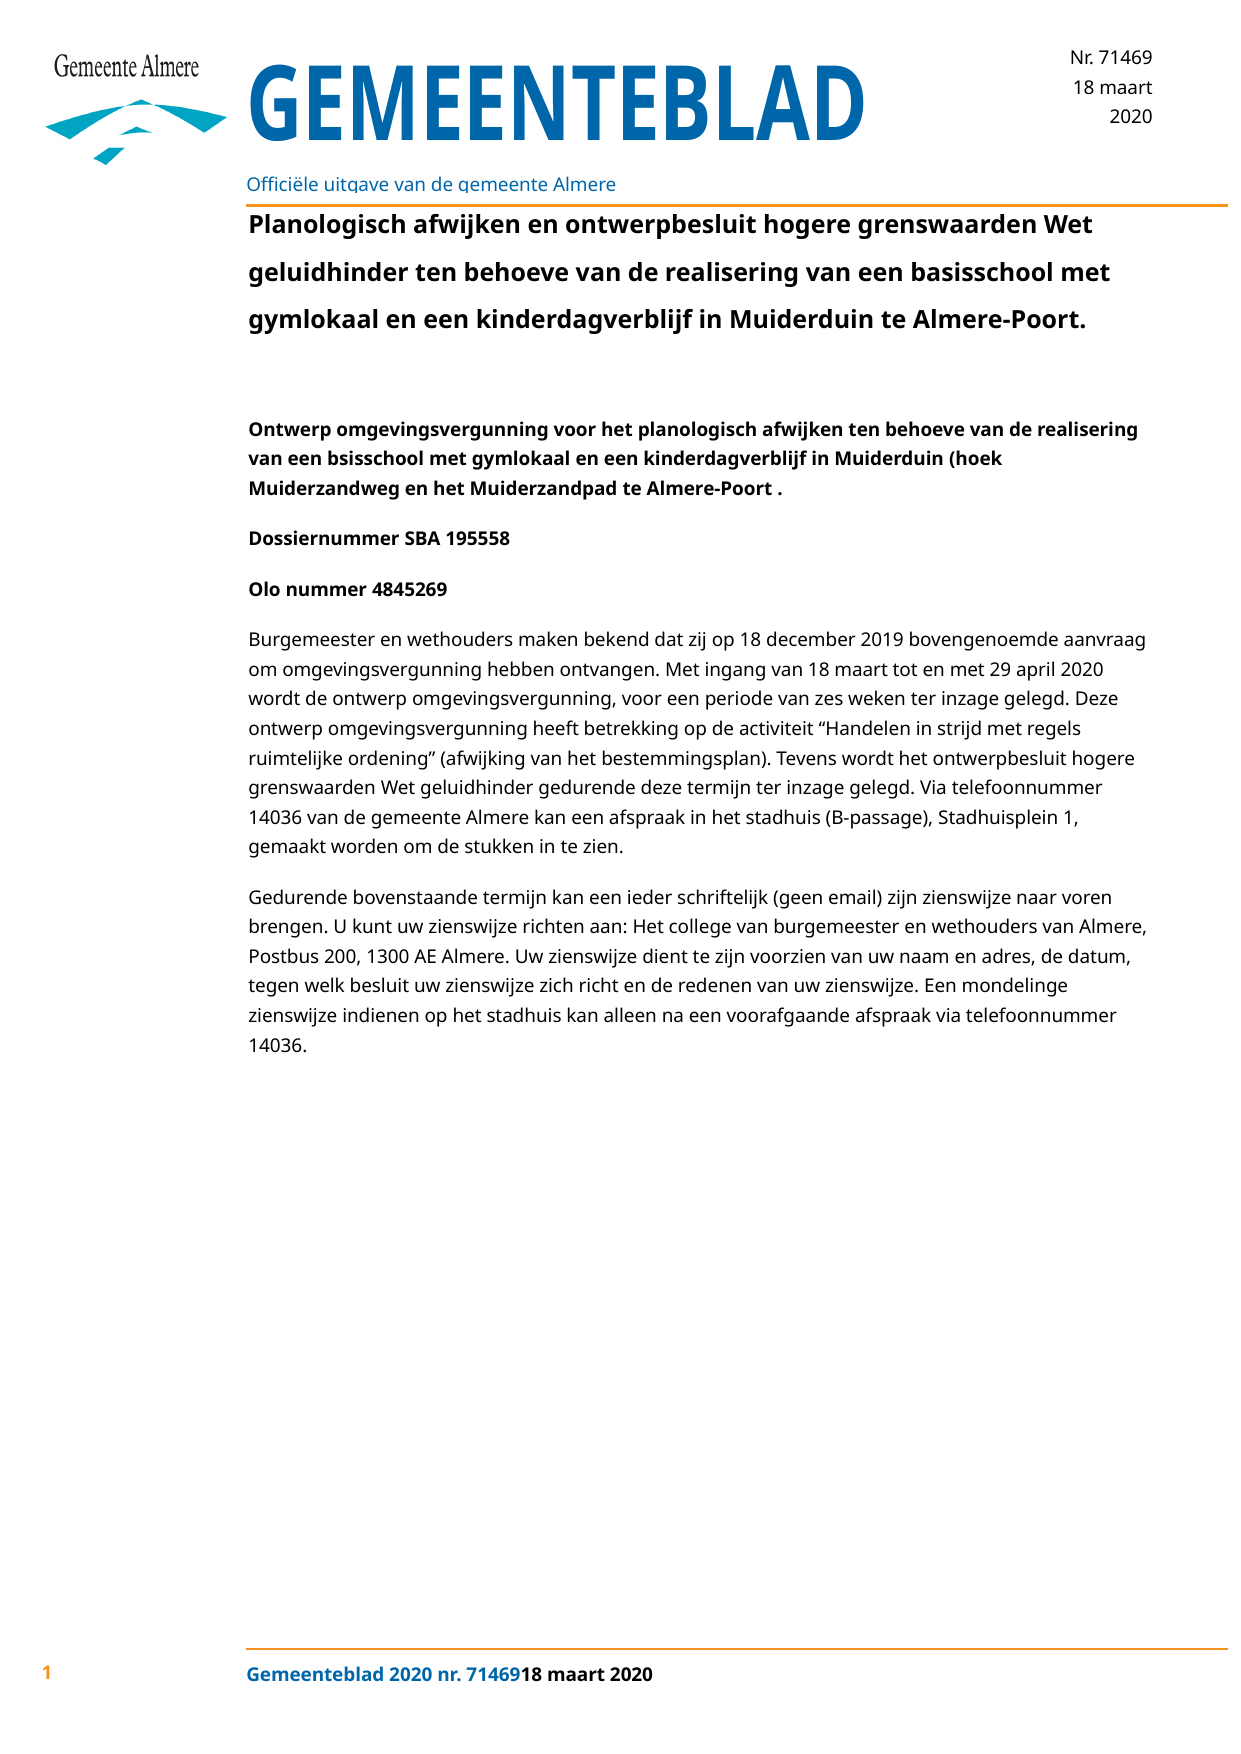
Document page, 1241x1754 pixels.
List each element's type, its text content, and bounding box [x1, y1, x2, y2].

text Burgemeester en wethouders maken bekend dat zij op 18 december 2019 bovengenoemde aanvraag om omgevingsvergunning hebben ontvangen. Met ingang van 18 maart tot en met 29 april 2020 wordt de ontwerp omgevingsvergunning, voor een periode van zes weken ter inzage gelegd. Deze ontwerp omgevingsvergunning heeft betrekking op de activiteit “Handelen in strijd met regels ruimtelijke ordening” (afwijking van het bestemmingsplan). Tevens wordt het ontwerpbesluit hogere grenswaarden Wet geluidhinder gedurende deze termijn ter inzage gelegd. Via telefoonnummer 14036 van de gemeente Almere kan een afspraak in het stadhuis (B-passage), Stadhuisplein 1, gemaakt worden om de stukken in te zien. [248, 626, 1152, 859]
text Dossiernummer SBA 195558 [248, 526, 1152, 551]
text Gedurende bovenstaande termijn kan een ieder schriftelijk (geen email) zijn zienswijze naar voren brengen. U kunt uw zienswijze richten aan: Het college van burgemeester en wethouders van Almere, Postbus 200, 1300 AE Almere. Uw zienswijze dient te zijn voorzien van uw naam en adres, de datum, tegen welk besluit uw zienswijze zich richt en de redenen van uw zienswijze. Een mondelinge zienswijze indienen op het stadhuis kan alleen na een voorafgaande afspraak via telefoonnummer 14036. [248, 884, 1152, 1057]
text Ontwerp omgevingsvergunning voor het planologisch afwijken ten behoeve van de realisering van een bsisschool met gymlokaal en een kinderdagverblijf in Muiderduin (hoek Muiderzandweg en het Muiderzandpad te Almere-Poort . [248, 416, 1152, 501]
picture [41, 47, 231, 172]
text Planologisch afwijken en ontwerpbesluit hogere grenswaarden Wet geluidhinder ten behoeve van de realisering van een basisschool met gymlokaal en een kinderdagverblijf in Muiderduin te Almere-Poort. [248, 207, 1152, 336]
text Olo nummer 4845269 [248, 576, 1152, 602]
